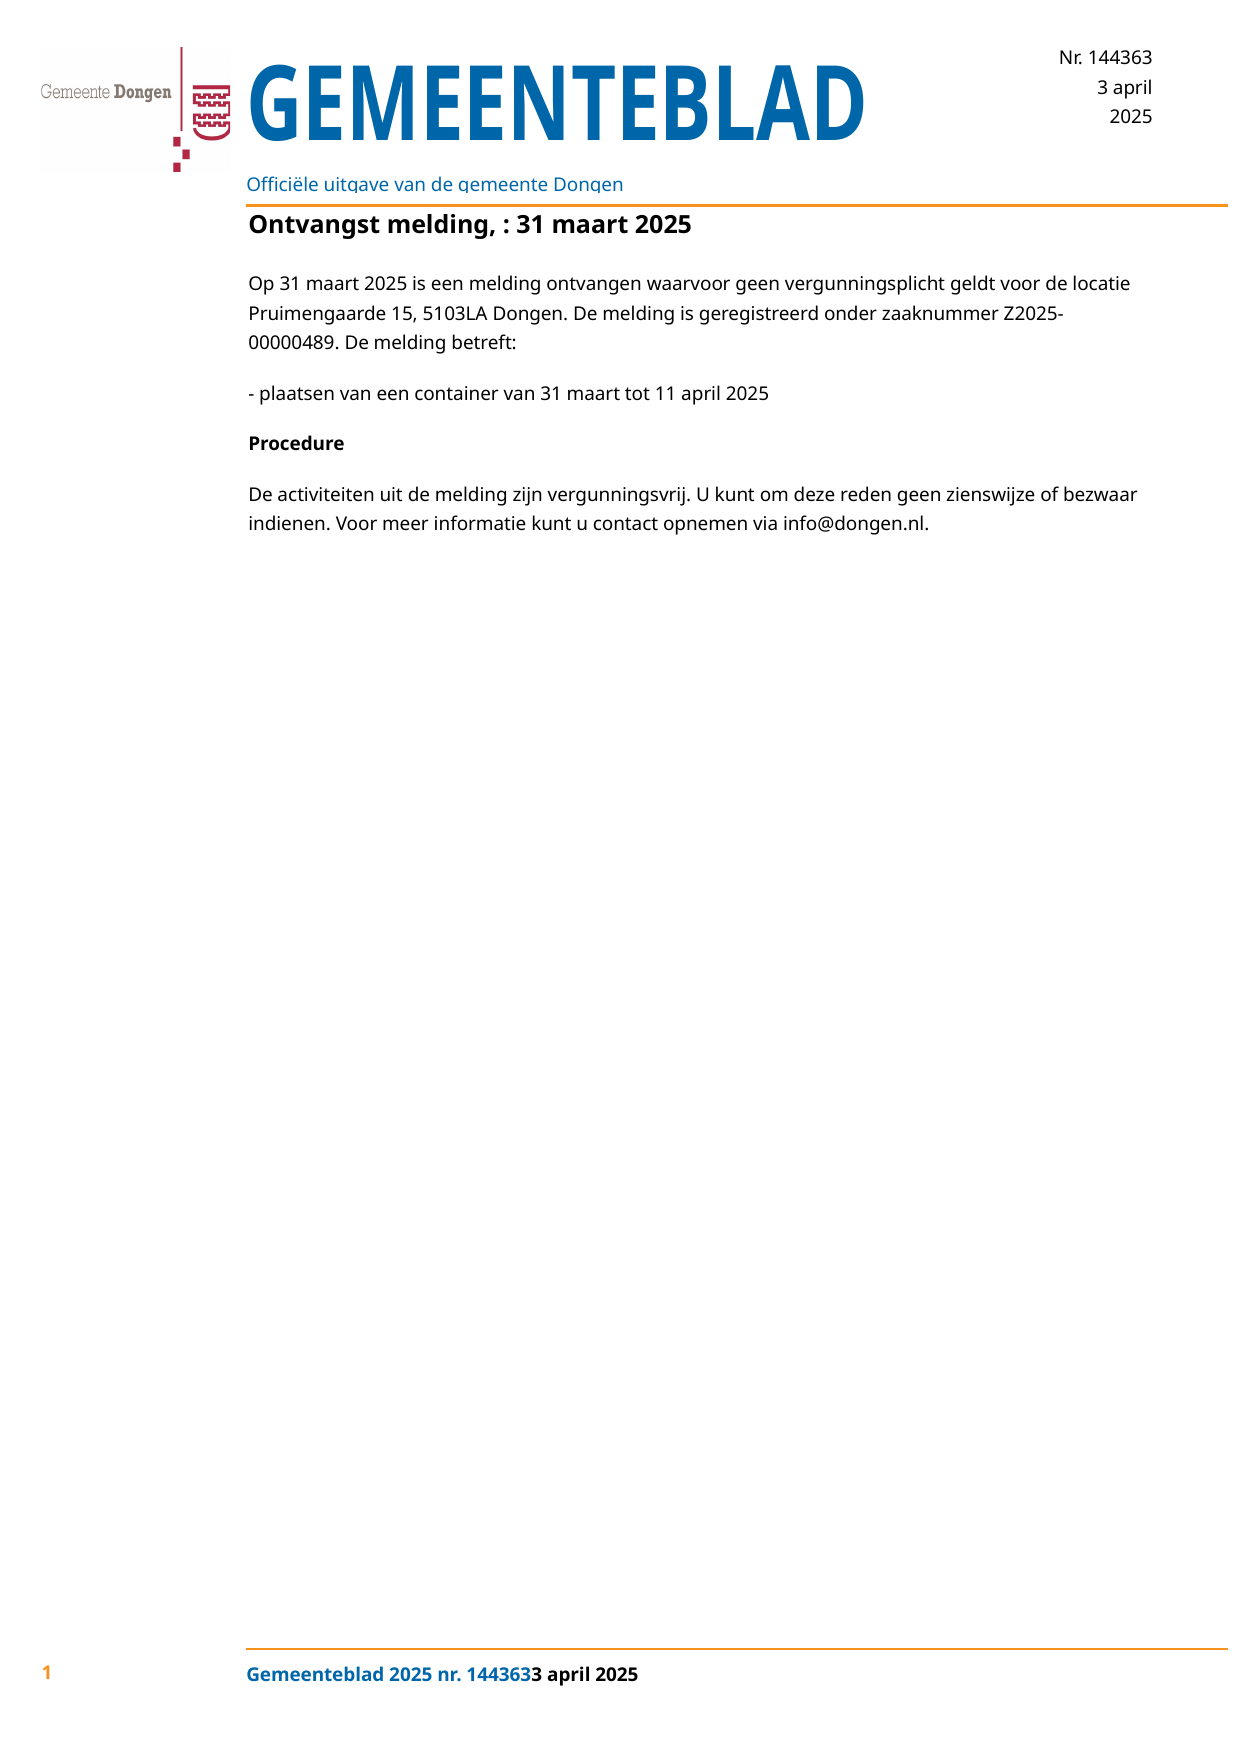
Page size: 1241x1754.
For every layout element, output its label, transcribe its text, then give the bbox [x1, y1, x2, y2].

text De activiteiten uit de melding zijn vergunningsvrij. U kunt om deze reden geen zienswijze of bezwaar indienen. Voor meer informatie kunt u contact opnemen via info@dongen.nl. [248, 481, 1152, 536]
text - plaatsen van een container van 31 maart tot 11 april 2025 [248, 380, 1152, 406]
text Ontvangst melding, : 31 maart 2025 [248, 207, 1152, 241]
picture [41, 47, 231, 172]
text Procedure [248, 430, 1152, 456]
text Op 31 maart 2025 is een melding ontvangen waarvoor geen vergunningsplicht geldt voor de locatie Pruimengaarde 15, 5103LA Dongen. De melding is geregistreerd onder zaaknummer Z2025-00000489. De melding betreft: [248, 270, 1152, 355]
